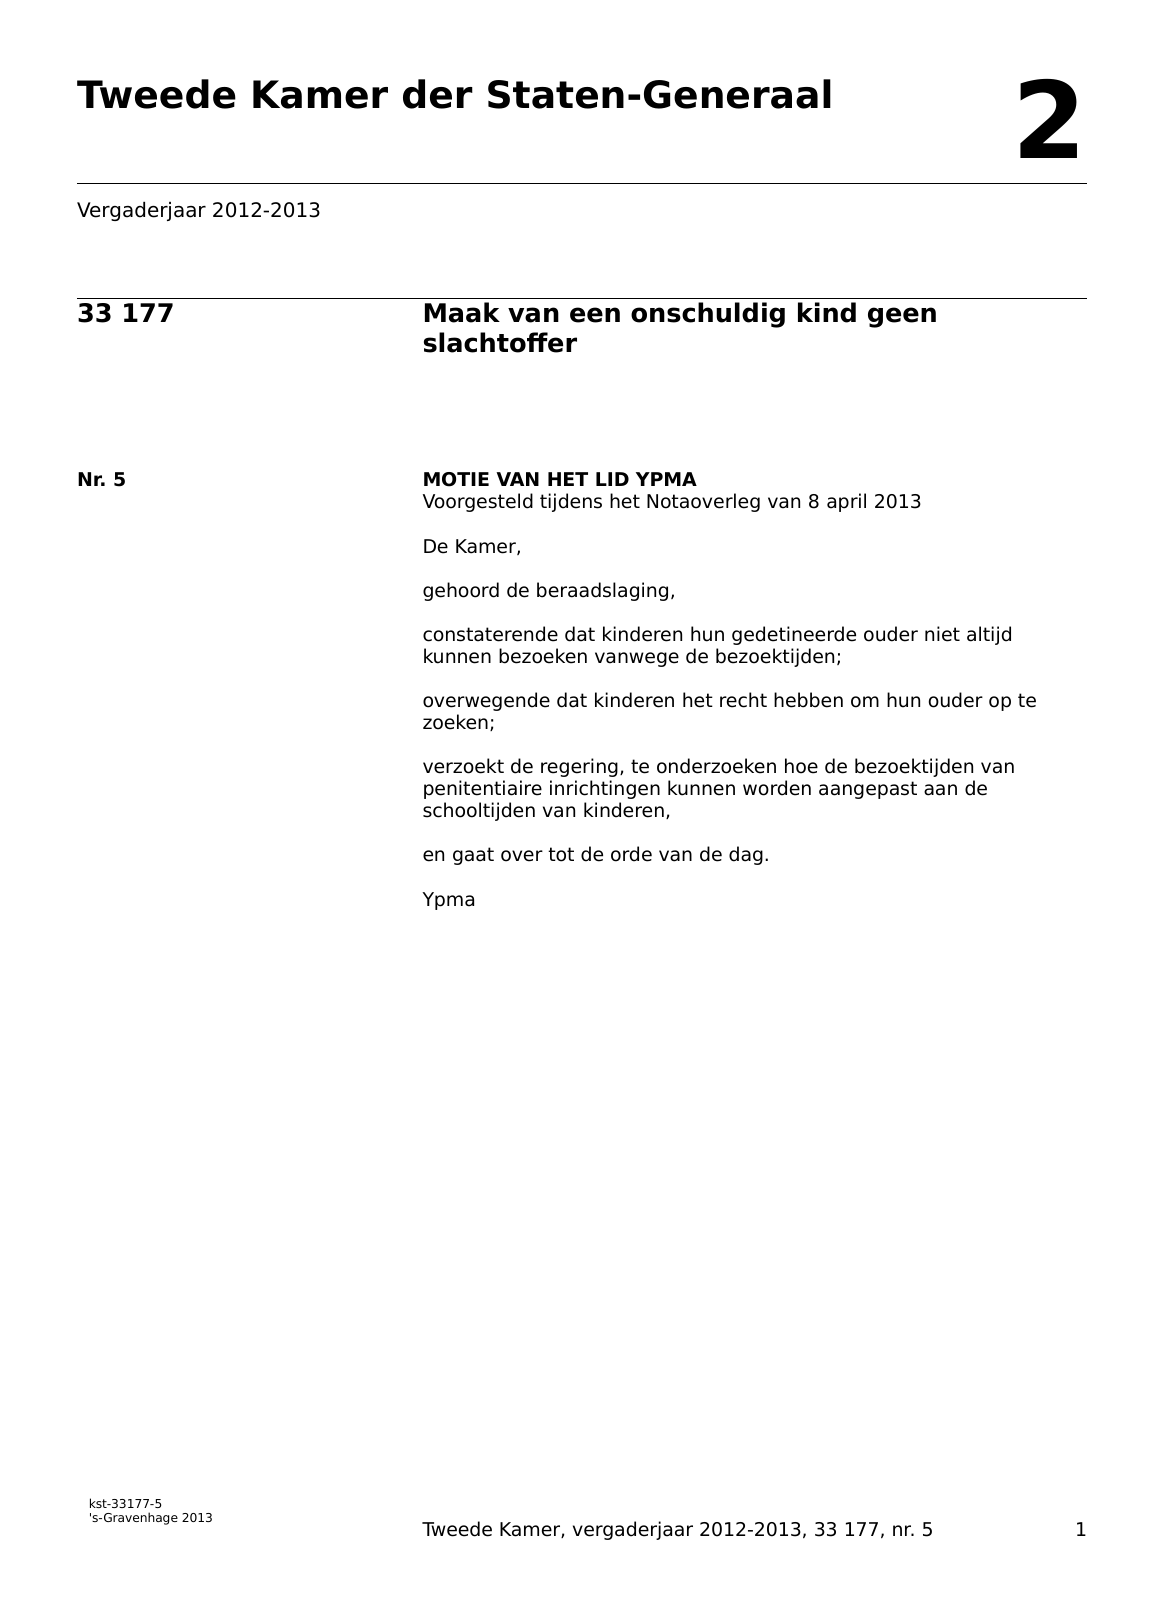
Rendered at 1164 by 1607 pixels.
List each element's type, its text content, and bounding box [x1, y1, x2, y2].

table_cell Vergaderjaar 2012-2013 [77, 184, 1087, 298]
text overwegende dat kinderen het recht hebben om hun ouder op te zoeken; [422, 690, 1087, 734]
text Voorgesteld tijdens het Notaoverleg van 8 april 2013 [422, 491, 1087, 513]
subtitle 33 177 Maak van een onschuldig kind geen slachtoffer [77, 299, 1087, 358]
text constaterende dat kinderen hun gedetineerde ouder niet altijd kunnen bezoeken vanwege de bezoektijden; [422, 624, 1087, 668]
text Ypma [422, 888, 1087, 910]
text 's-Gravenhage 2013 [88, 1511, 323, 1525]
text gehoord de beraadslaging, [422, 580, 1087, 602]
table_header Tweede Kamer der Staten-Generaal [77, 59, 886, 183]
text kst-33177-5 [88, 1497, 323, 1511]
text verzoekt de regering, te onderzoeken hoe de bezoektijden van penitentiaire inrichtingen kunnen worden aangepast aan de schooltijden van kinderen, [422, 756, 1087, 822]
text De Kamer, [422, 536, 1087, 557]
table_header 2 [886, 59, 1087, 183]
subtitle Nr. 5 MOTIE VAN HET LID YPMA [77, 469, 1087, 491]
text en gaat over tot de orde van de dag. [422, 844, 1087, 866]
